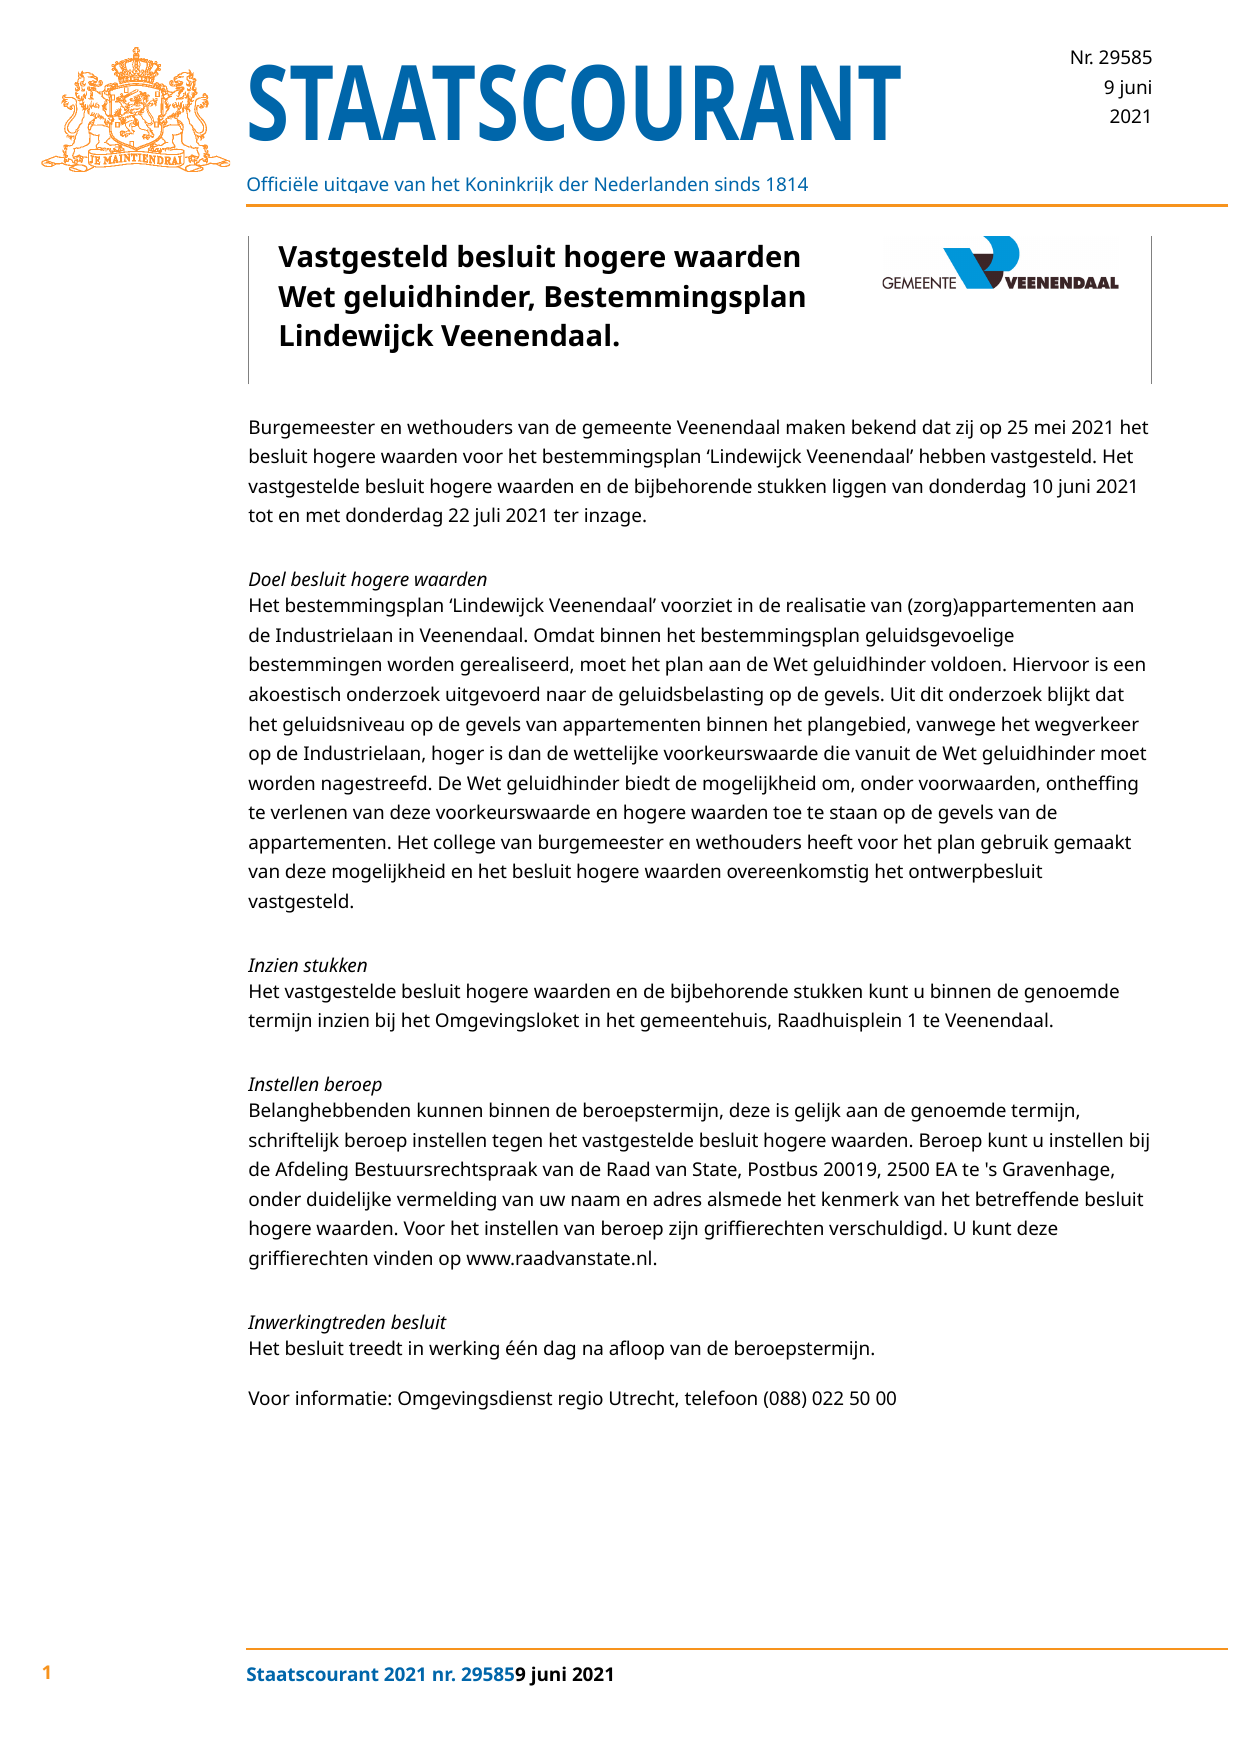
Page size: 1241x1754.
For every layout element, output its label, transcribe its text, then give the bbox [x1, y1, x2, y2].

text Voor informatie: Omgevingsdienst regio Utrecht, telefoon (088) 022 50 00 [248, 1385, 1152, 1411]
text Instellen beroep [248, 1071, 1152, 1097]
text Het bestemmingsplan ‘Lindewijck Veenendaal’ voorziet in de realisatie van (zorg)appartementen aan de Industrielaan in Veenendaal. Omdat binnen het bestemmingsplan geluidsgevoelige bestemmingen worden gerealiseerd, moet het plan aan de Wet geluidhinder voldoen. Hiervoor is een akoestisch onderzoek uitgevoerd naar de geluidsbelasting op de gevels. Uit dit onderzoek blijkt dat het geluidsniveau op de gevels van appartementen binnen het plangebied, vanwege het wegverkeer op de Industrielaan, hoger is dan de wettelijke voorkeurswaarde die vanuit de Wet geluidhinder moet worden nagestreefd. De Wet geluidhinder biedt de mogelijkheid om, onder voorwaarden, ontheffing te verlenen van deze voorkeurswaarde en hogere waarden toe te staan op de gevels van de appartementen. Het college van burgemeester en wethouders heeft voor het plan gebruik gemaakt van deze mogelijkheid en het besluit hogere waarden overeenkomstig het ontwerpbesluit vastgesteld. [248, 592, 1152, 914]
picture [985, 236, 1119, 289]
table_header Vastgesteld besluit hogere waarden Wet geluidhinder, Bestemmingsplan Lindewijck Veenendaal. [249, 236, 850, 384]
table_header [850, 236, 1151, 384]
picture [41, 47, 231, 172]
text Burgemeester en wethouders van de gemeente Veenendaal maken bekend dat zij op 25 mei 2021 het besluit hogere waarden voor het bestemmingsplan ‘Lindewijck Veenendaal’ hebben vastgesteld. Het vastgestelde besluit hogere waarden en de bijbehorende stukken liggen van donderdag 10 juni 2021 tot en met donderdag 22 juli 2021 ter inzage. [248, 414, 1152, 528]
text Het besluit treedt in werking één dag na afloop van de beroepstermijn. [248, 1335, 1152, 1361]
text Doel besluit hogere waarden [248, 567, 1152, 592]
picture [882, 236, 993, 289]
text Inzien stukken [248, 952, 1152, 978]
text Het vastgestelde besluit hogere waarden en de bijbehorende stukken kunt u binnen de genoemde termijn inzien bij het Omgevingsloket in het gemeentehuis, Raadhuisplein 1 te Veenendaal. [248, 978, 1152, 1033]
text Belanghebbenden kunnen binnen de beroepstermijn, deze is gelijk aan de genoemde termijn, schriftelijk beroep instellen tegen het vastgestelde besluit hogere waarden. Beroep kunt u instellen bij de Afdeling Bestuursrechtspraak van de Raad van State, Postbus 20019, 2500 EA te 's Gravenhage, onder duidelijke vermelding van uw naam en adres alsmede het kenmerk van het betreffende besluit hogere waarden. Voor het instellen van beroep zijn griffierechten verschuldigd. U kunt deze griffierechten vinden op www.raadvanstate.nl. [248, 1097, 1152, 1271]
text Inwerkingtreden besluit [248, 1309, 1152, 1335]
